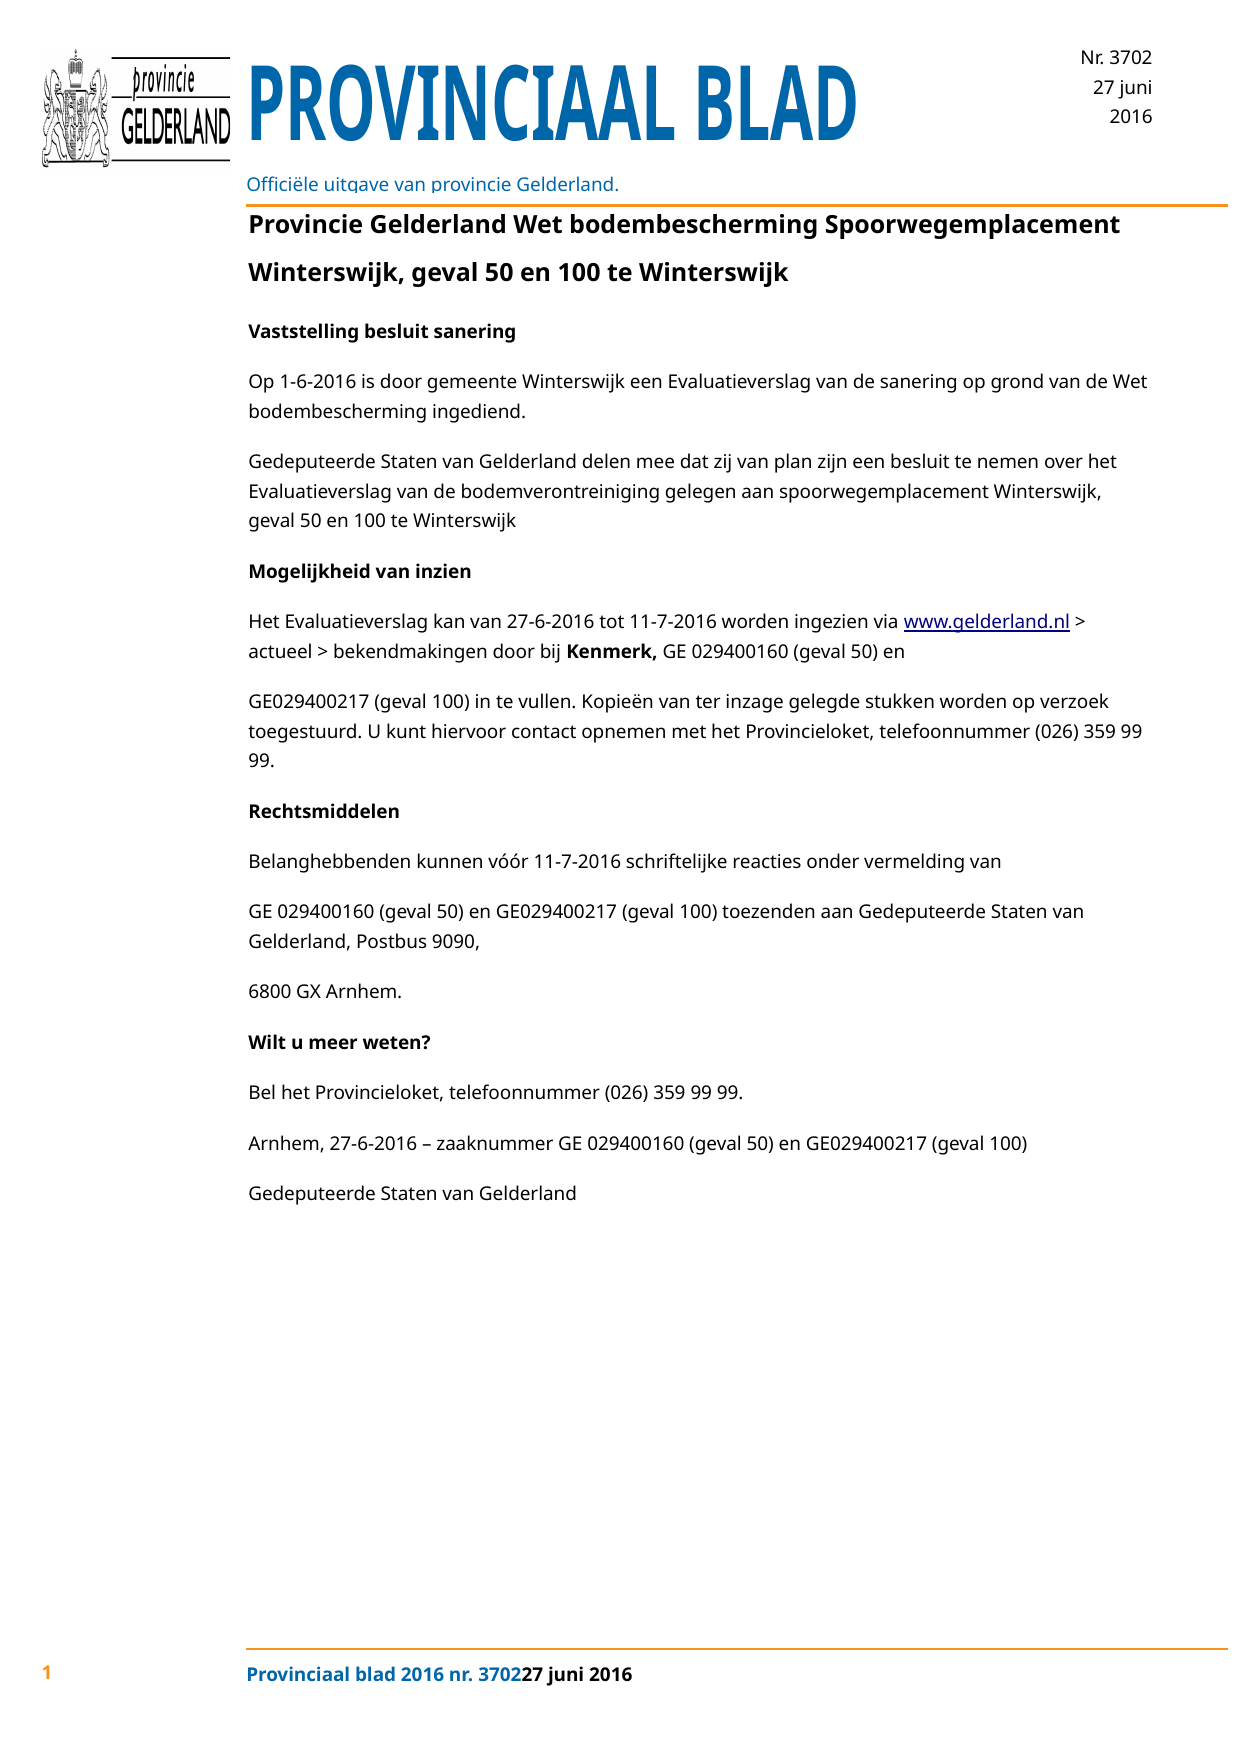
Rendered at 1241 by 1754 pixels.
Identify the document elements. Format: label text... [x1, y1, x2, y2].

text Arnhem, 27-6-2016 – zaaknummer GE 029400160 (geval 50) en GE029400217 (geval 100) [248, 1130, 1152, 1156]
text Vaststelling besluit sanering [248, 318, 1152, 344]
text Het Evaluatieverslag kan van 27-6-2016 tot 11-7-2016 worden ingezien via www.gelderland.nl > actueel > bekendmakingen door bij Kenmerk, GE 029400160 (geval 50) en [248, 608, 1152, 664]
text Rechtsmiddelen [248, 798, 1152, 824]
picture [41, 47, 231, 172]
text Gedeputeerde Staten van Gelderland [248, 1180, 1152, 1206]
text Bel het Provincieloket, telefoonnummer (026) 359 99 99. [248, 1079, 1152, 1105]
text 6800 GX Arnhem. [248, 979, 1152, 1004]
text GE029400217 (geval 100) in te vullen. Kopieën van ter inzage gelegde stukken worden op verzoek toegestuurd. U kunt hiervoor contact opnemen met het Provincieloket, telefoonnummer (026) 359 99 99. [248, 688, 1152, 773]
text Op 1-6-2016 is door gemeente Winterswijk een Evaluatieverslag van de sanering op grond van de Wet bodembescherming ingediend. [248, 368, 1152, 424]
text Provincie Gelderland Wet bodembescherming Spoorwegemplacement Winterswijk, geval 50 en 100 te Winterswijk [248, 207, 1152, 288]
text Belanghebbenden kunnen vóór 11-7-2016 schriftelijke reacties onder vermelding van [248, 848, 1152, 874]
text Wilt u meer weten? [248, 1029, 1152, 1055]
text Gedeputeerde Staten van Gelderland delen mee dat zij van plan zijn een besluit te nemen over het Evaluatieverslag van de bodemverontreiniging gelegen aan spoorwegemplacement Winterswijk, geval 50 en 100 te Winterswijk [248, 448, 1152, 533]
text GE 029400160 (geval 50) en GE029400217 (geval 100) toezenden aan Gedeputeerde Staten van Gelderland, Postbus 9090, [248, 899, 1152, 954]
text Mogelijkheid van inzien [248, 558, 1152, 584]
